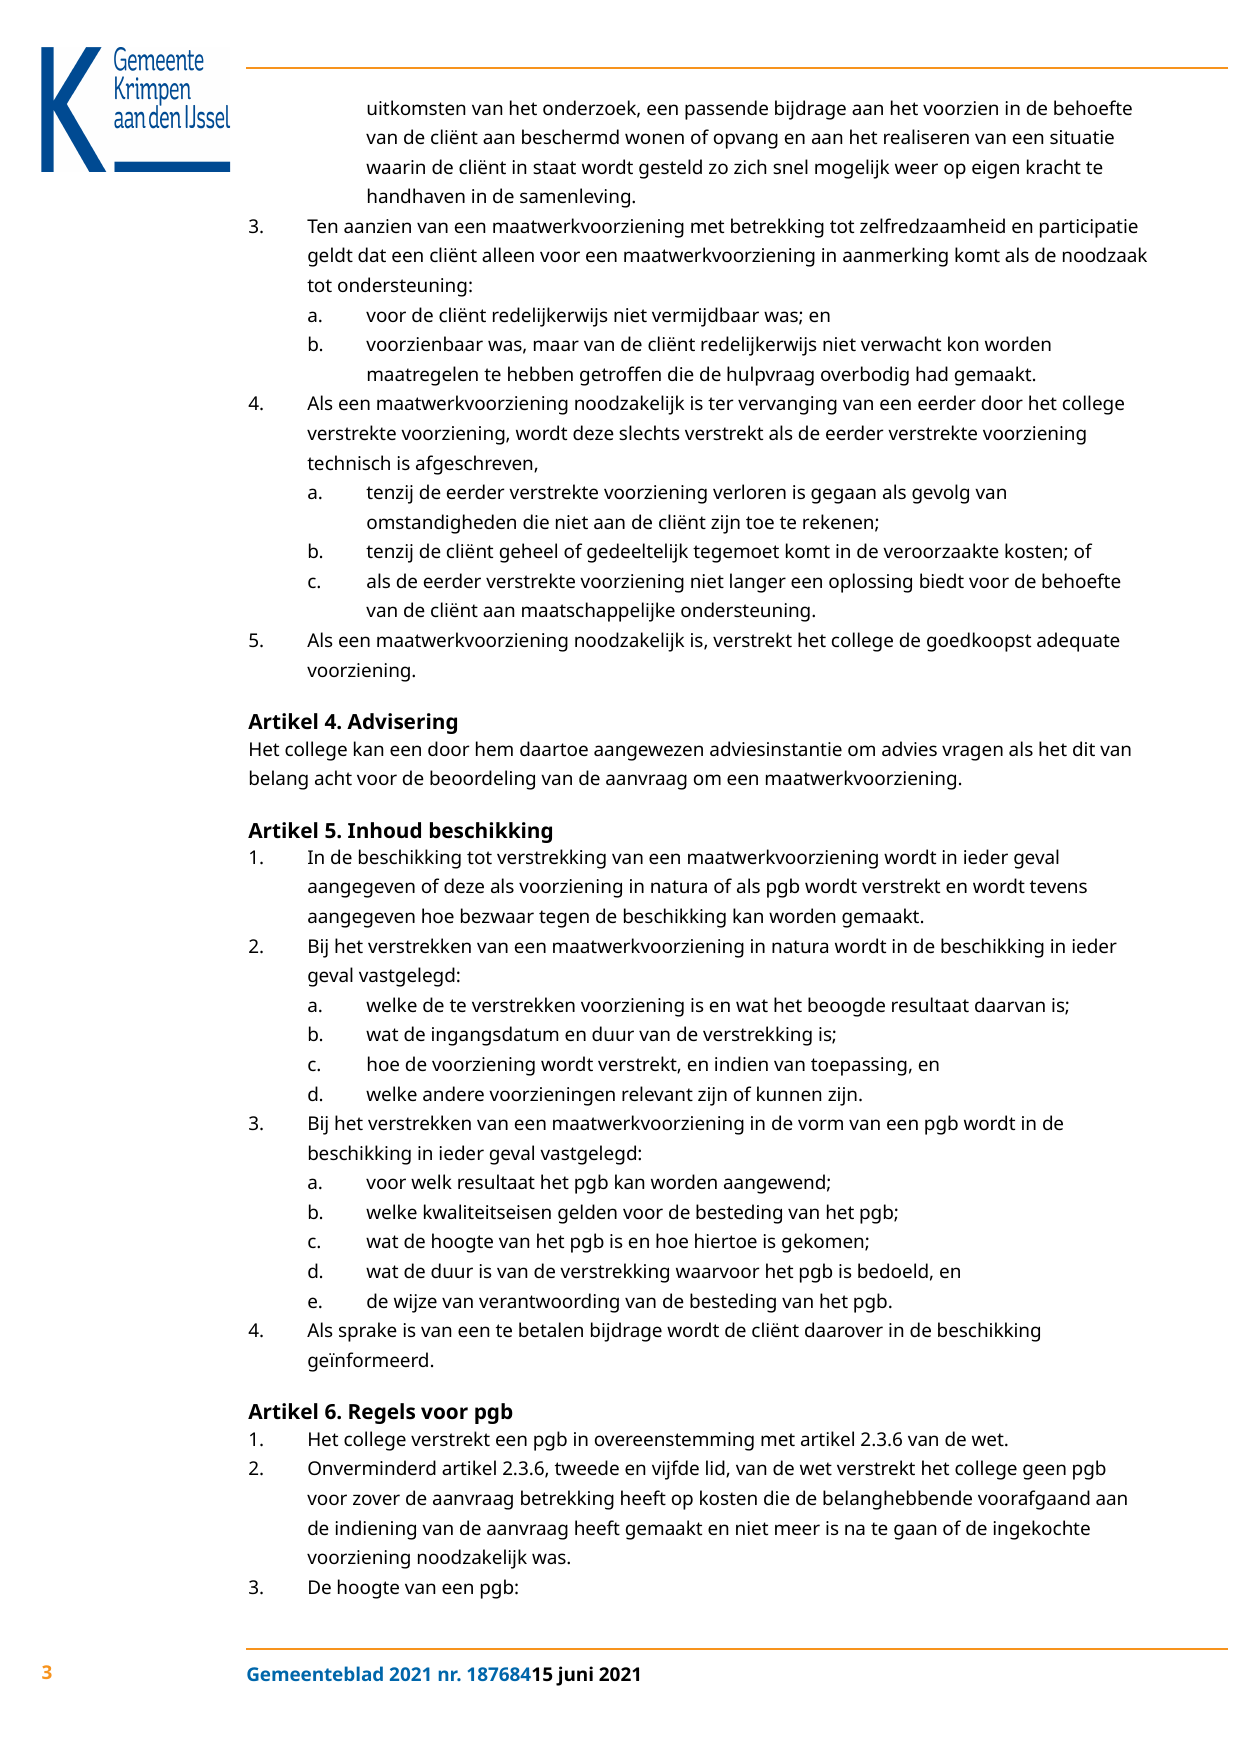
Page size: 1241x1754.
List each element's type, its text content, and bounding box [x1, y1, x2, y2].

list Bij het verstrekken van een maatwerkvoorziening in de vorm van een pgb wordt in de beschikking in ieder geval vastgelegd: [248, 1110, 1152, 1166]
list uitkomsten van het onderzoek, een passende bijdrage aan het voorzien in de behoefte van de cliënt aan beschermd wonen of opvang en aan het realiseren van een situatie waarin de cliënt in staat wordt gesteld zo zich snel mogelijk weer op eigen kracht te handhaven in de samenleving. [307, 95, 1152, 209]
list Bij het verstrekken van een maatwerkvoorziening in natura wordt in de beschikking in ieder geval vastgelegd: [248, 933, 1152, 988]
list als de eerder verstrekte voorziening niet langer een oplossing biedt voor de behoefte van de cliënt aan maatschappelijke ondersteuning. [307, 568, 1152, 623]
list Als een maatwerkvoorziening noodzakelijk is, verstrekt het college de goedkoopst adequate voorziening. [248, 627, 1152, 683]
list de wijze van verantwoording van de besteding van het pgb. [307, 1288, 1152, 1314]
list Onverminderd artikel 2.3.6, tweede en vijfde lid, van de wet verstrekt het college geen pgb voor zover de aanvraag betrekking heeft op kosten die de belanghebbende voorafgaand aan de indiening van de aanvraag heeft gemaakt en niet meer is na te gaan of de ingekochte voorziening noodzakelijk was. [248, 1456, 1152, 1570]
list Als een maatwerkvoorziening noodzakelijk is ter vervanging van een eerder door het college verstrekte voorziening, wordt deze slechts verstrekt als de eerder verstrekte voorziening technisch is afgeschreven, [248, 391, 1152, 476]
list De hoogte van een pgb: [248, 1574, 1152, 1599]
list tenzij de cliënt geheel of gedeeltelijk tegemoet komt in de veroorzaakte kosten; of [307, 538, 1152, 564]
list voorzienbaar was, maar van de cliënt redelijkerwijs niet verwacht kon worden maatregelen te hebben getroffen die de hulpvraag overbodig had gemaakt. [307, 331, 1152, 387]
list welke kwaliteitseisen gelden voor de besteding van het pgb; [307, 1199, 1152, 1225]
list Het college verstrekt een pgb in overeenstemming met artikel 2.3.6 van de wet. [248, 1426, 1152, 1452]
list wat de ingangsdatum en duur van de verstrekking is; [307, 1022, 1152, 1047]
list wat de duur is van de verstrekking waarvoor het pgb is bedoeld, en [307, 1258, 1152, 1284]
list welke andere voorzieningen relevant zijn of kunnen zijn. [307, 1081, 1152, 1107]
text Artikel 4. Advisering [248, 707, 1152, 736]
picture [41, 47, 231, 172]
list hoe de voorziening wordt verstrekt, en indien van toepassing, en [307, 1051, 1152, 1077]
text Het college kan een door hem daartoe aangewezen adviesinstantie om advies vragen als het dit van belang acht voor de beoordeling van de aanvraag om een maatwerkvoorziening. [248, 736, 1152, 791]
list voor de cliënt redelijkerwijs niet vermijdbaar was; en [307, 302, 1152, 328]
list tenzij de eerder verstrekte voorziening verloren is gegaan als gevolg van omstandigheden die niet aan de cliënt zijn toe te rekenen; [307, 479, 1152, 535]
list welke de te verstrekken voorziening is en wat het beoogde resultaat daarvan is; [307, 992, 1152, 1018]
list wat de hoogte van het pgb is en hoe hiertoe is gekomen; [307, 1229, 1152, 1254]
list In de beschikking tot verstrekking van een maatwerkvoorziening wordt in ieder geval aangegeven of deze als voorziening in natura of als pgb wordt verstrekt en wordt tevens aangegeven hoe bezwaar tegen de beschikking kan worden gemaakt. [248, 844, 1152, 929]
list Ten aanzien van een maatwerkvoorziening met betrekking tot zelfredzaamheid en participatie geldt dat een cliënt alleen voor een maatwerkvoorziening in aanmerking komt als de noodzaak tot ondersteuning: [248, 213, 1152, 298]
text Artikel 6. Regels voor pgb [248, 1397, 1152, 1426]
list Als sprake is van een te betalen bijdrage wordt de cliënt daarover in de beschikking geïnformeerd. [248, 1317, 1152, 1373]
list voor welk resultaat het pgb kan worden aangewend; [307, 1169, 1152, 1195]
text Artikel 5. Inhoud beschikking [248, 816, 1152, 844]
